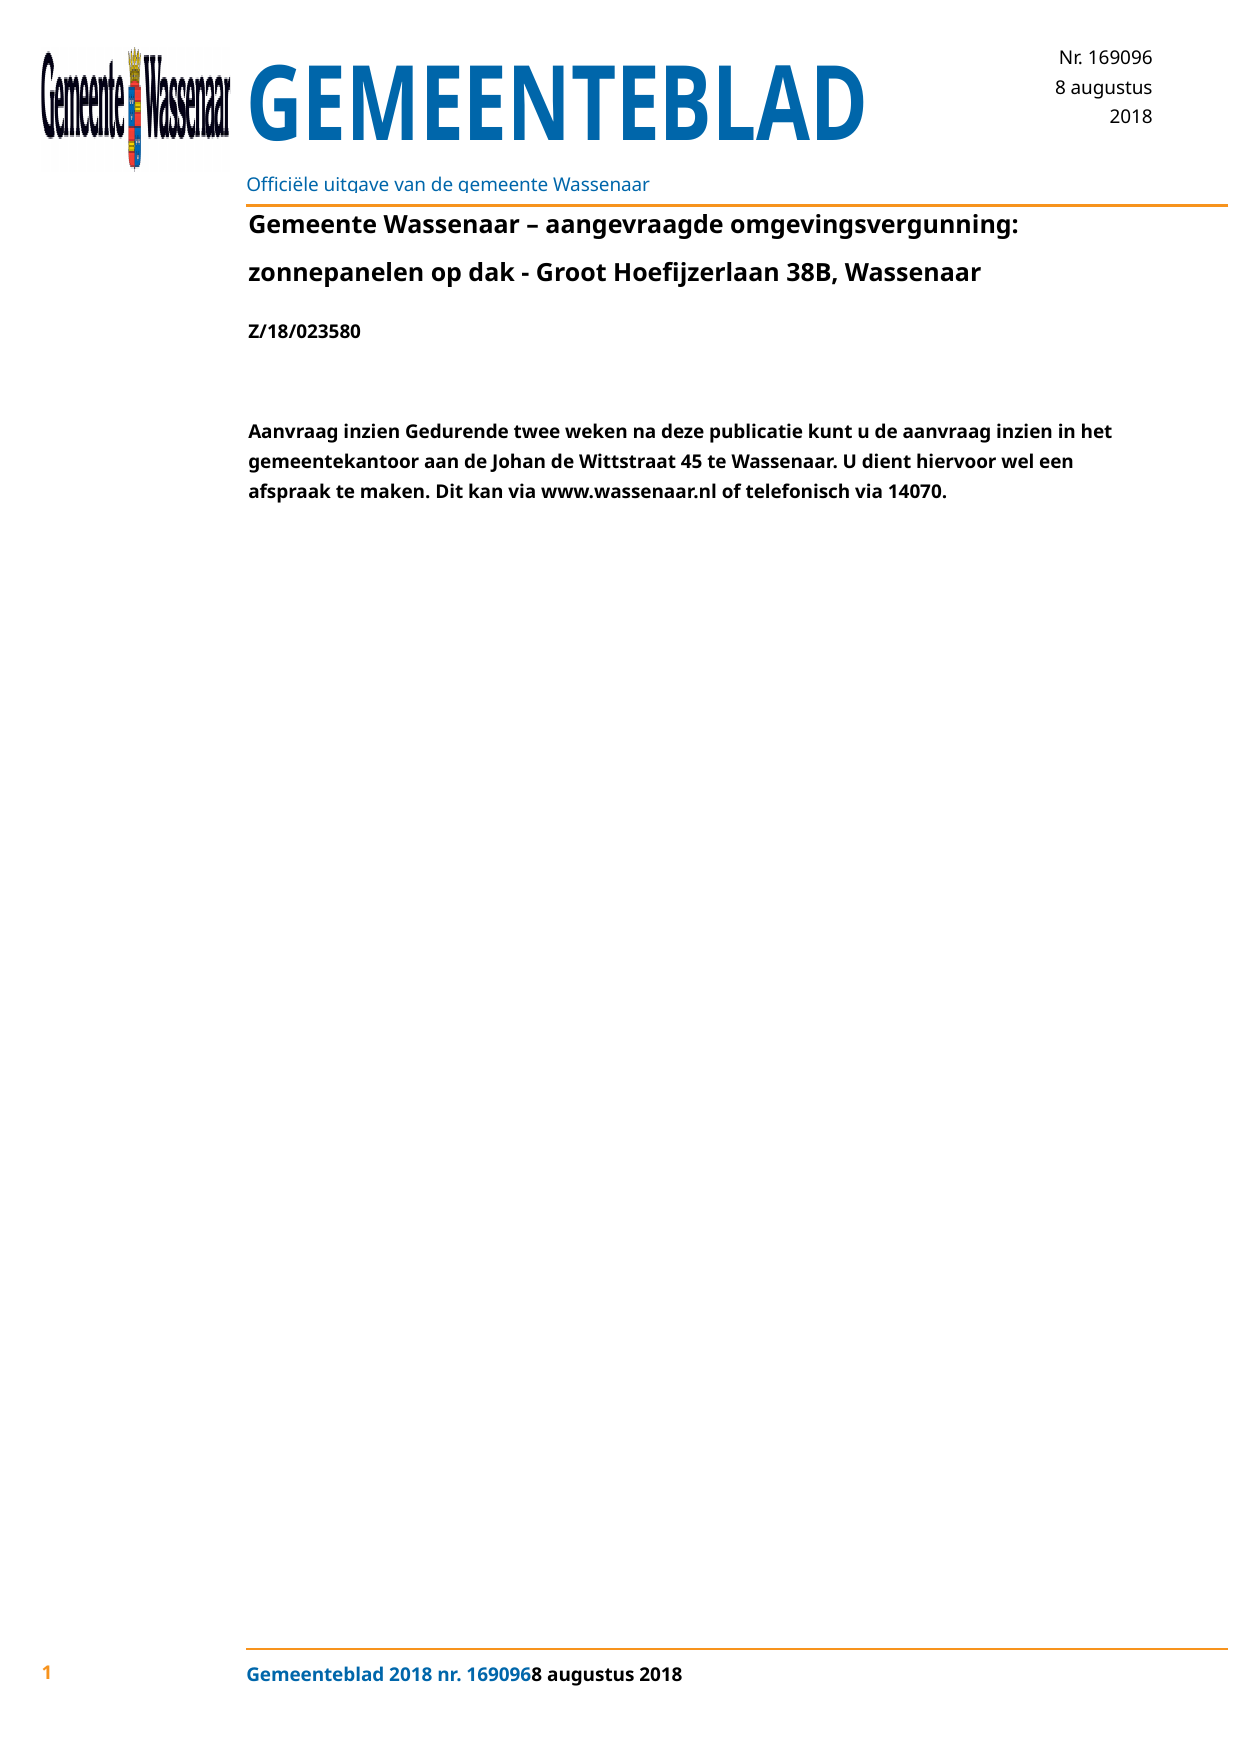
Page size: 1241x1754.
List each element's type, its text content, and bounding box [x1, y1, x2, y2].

text Gemeente Wassenaar – aangevraagde omgevingsvergunning: zonnepanelen op dak - Groot Hoefijzerlaan 38B, Wassenaar [248, 207, 1152, 288]
picture [41, 47, 231, 172]
text Z/18/023580 [248, 318, 1152, 344]
text Aanvraag inzien Gedurende twee weken na deze publicatie kunt u de aanvraag inzien in het gemeentekantoor aan de Johan de Wittstraat 45 te Wassenaar. U dient hiervoor wel een afspraak te maken. Dit kan via www.wassenaar.nl of telefonisch via 14070. [248, 419, 1152, 504]
